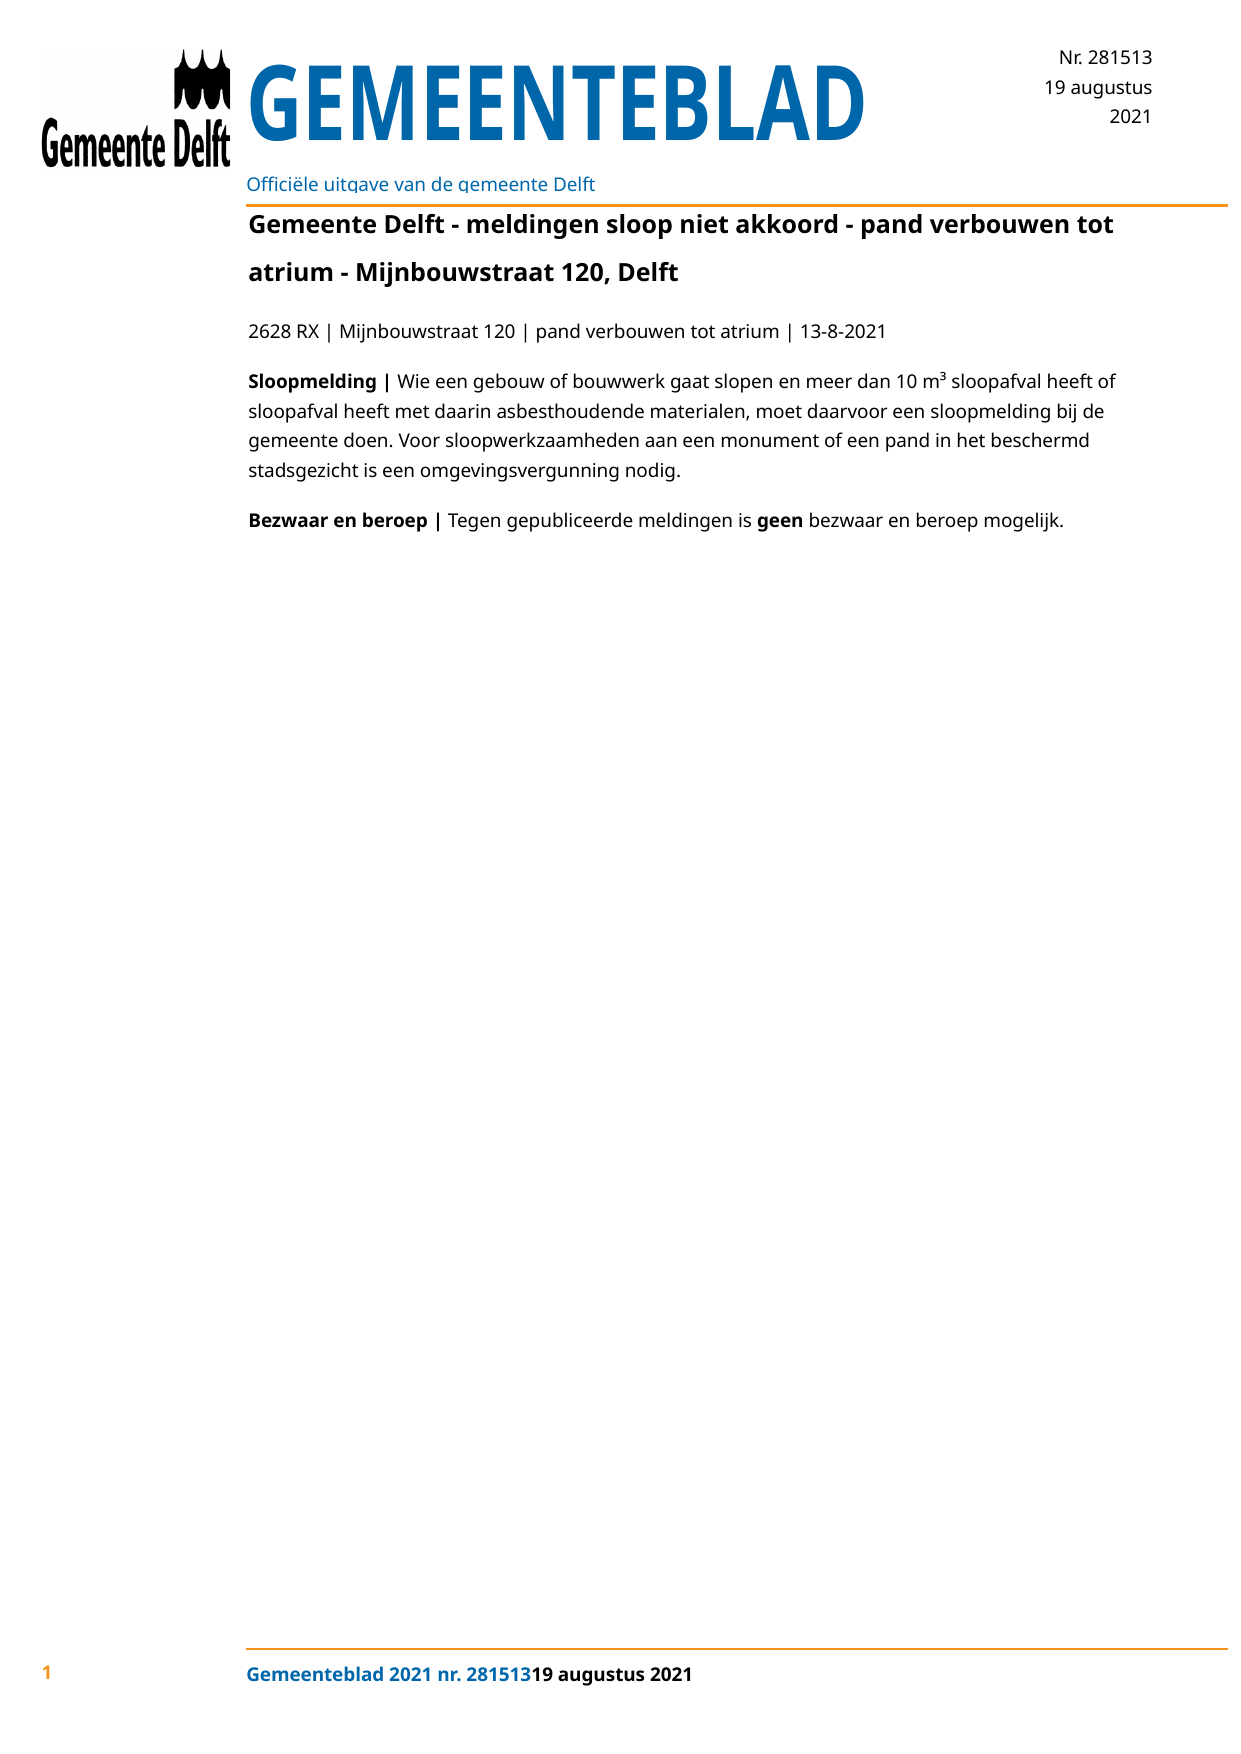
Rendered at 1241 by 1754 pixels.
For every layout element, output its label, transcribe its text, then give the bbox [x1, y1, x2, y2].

text 2628 RX | Mijnbouwstraat 120 | pand verbouwen tot atrium | 13-8-2021 [248, 318, 1152, 344]
picture [41, 47, 231, 172]
text Sloopmelding | Wie een gebouw of bouwwerk gaat slopen en meer dan 10 m³ sloopafval heeft of sloopafval heeft met daarin asbesthoudende materialen, moet daarvoor een sloopmelding bij de gemeente doen. Voor sloopwerkzaamheden aan een monument of een pand in het beschermd stadsgezicht is een omgevingsvergunning nodig. [248, 368, 1152, 483]
text Bezwaar en beroep | Tegen gepubliceerde meldingen is geen bezwaar en beroep mogelijk. [248, 507, 1152, 533]
text Gemeente Delft - meldingen sloop niet akkoord - pand verbouwen tot atrium - Mijnbouwstraat 120, Delft [248, 207, 1152, 288]
